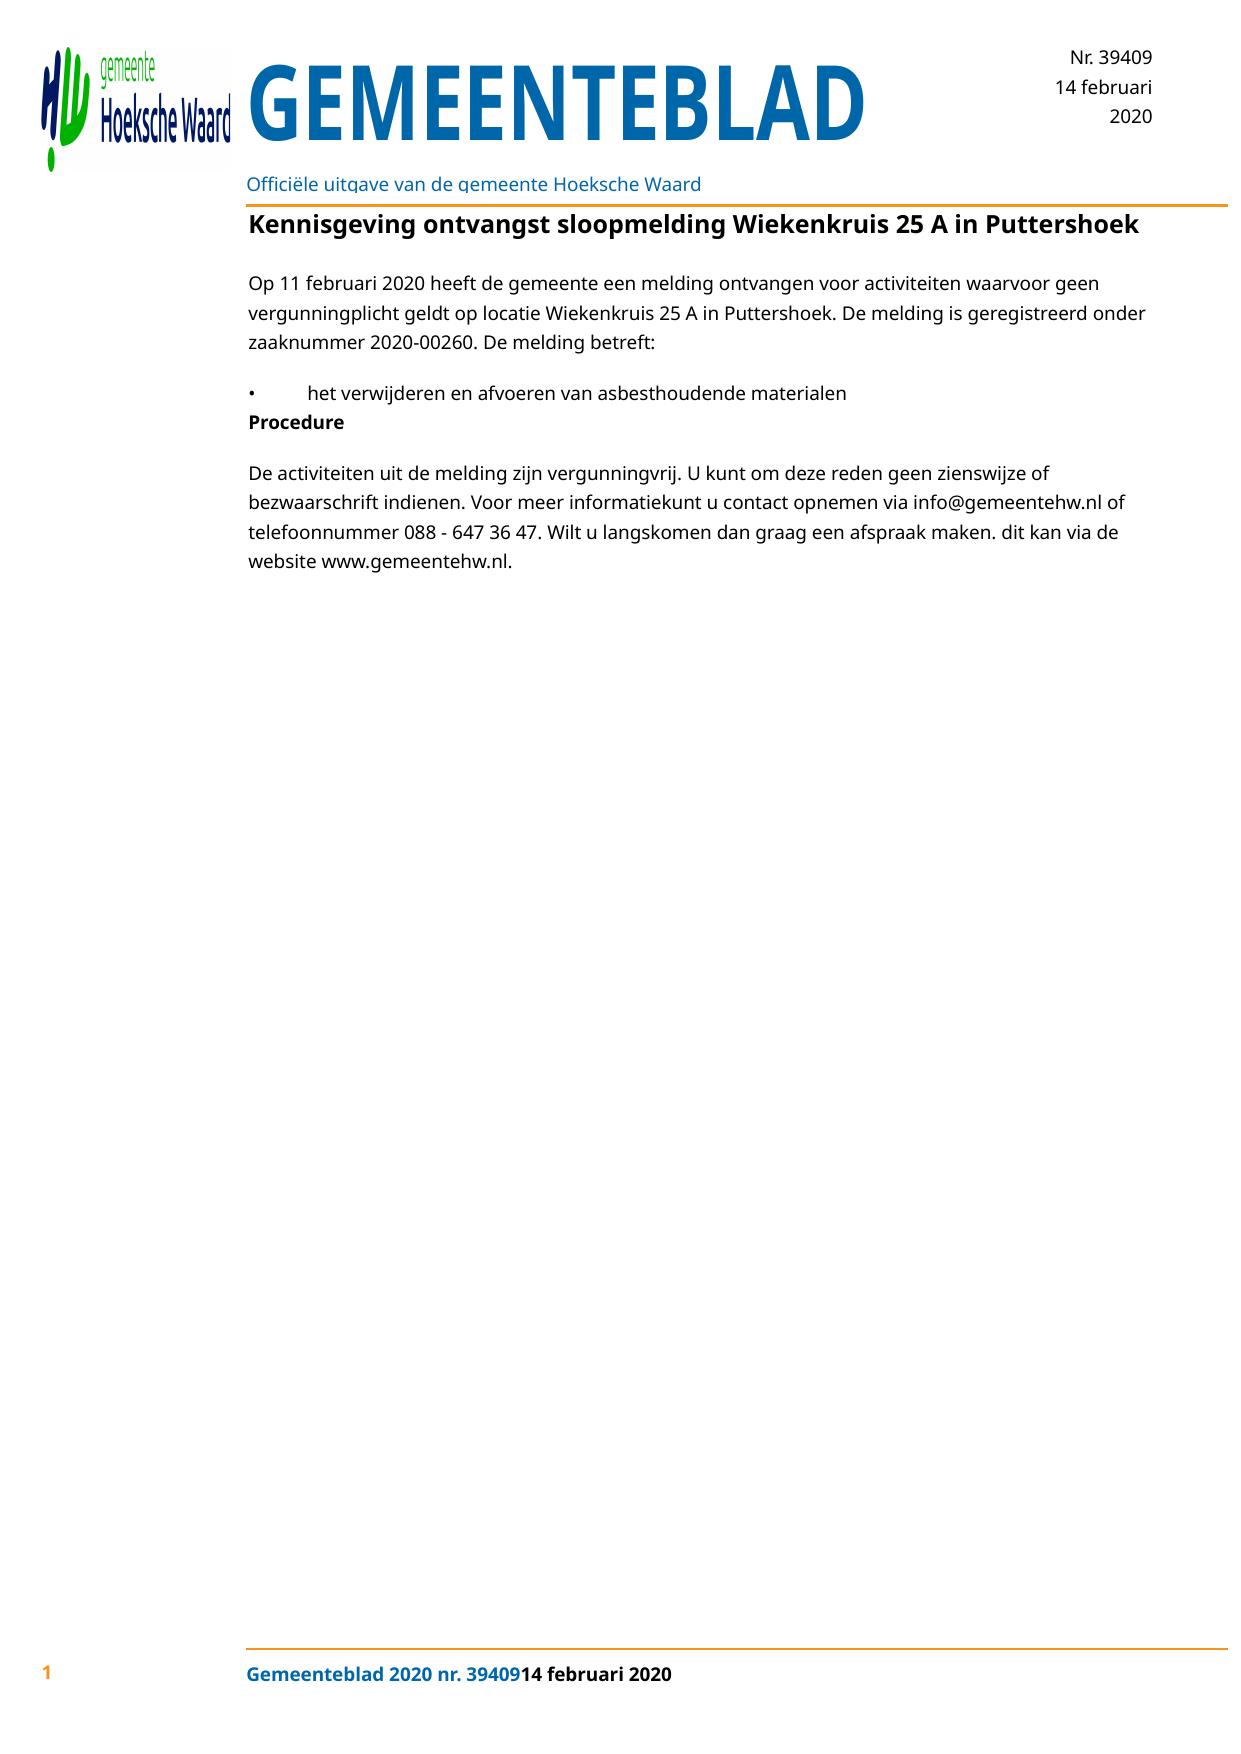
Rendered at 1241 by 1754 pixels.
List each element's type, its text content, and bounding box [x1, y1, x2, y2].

text Op 11 februari 2020 heeft de gemeente een melding ontvangen voor activiteiten waarvoor geen vergunningplicht geldt op locatie Wiekenkruis 25 A in Puttershoek. De melding is geregistreerd onder zaaknummer 2020-00260. De melding betreft: [248, 270, 1152, 355]
text De activiteiten uit de melding zijn vergunningvrij. U kunt om deze reden geen zienswijze of bezwaarschrift indienen. Voor meer informatiekunt u contact opnemen via info@gemeentehw.nl of telefoonnummer 088 - 647 36 47. Wilt u langskomen dan graag een afspraak maken. dit kan via de website www.gemeentehw.nl. [248, 460, 1152, 574]
picture [41, 47, 231, 172]
text Procedure [248, 409, 1152, 435]
text Kennisgeving ontvangst sloopmelding Wiekenkruis 25 A in Puttershoek [248, 207, 1152, 241]
list het verwijderen en afvoeren van asbesthoudende materialen [248, 380, 1152, 406]
